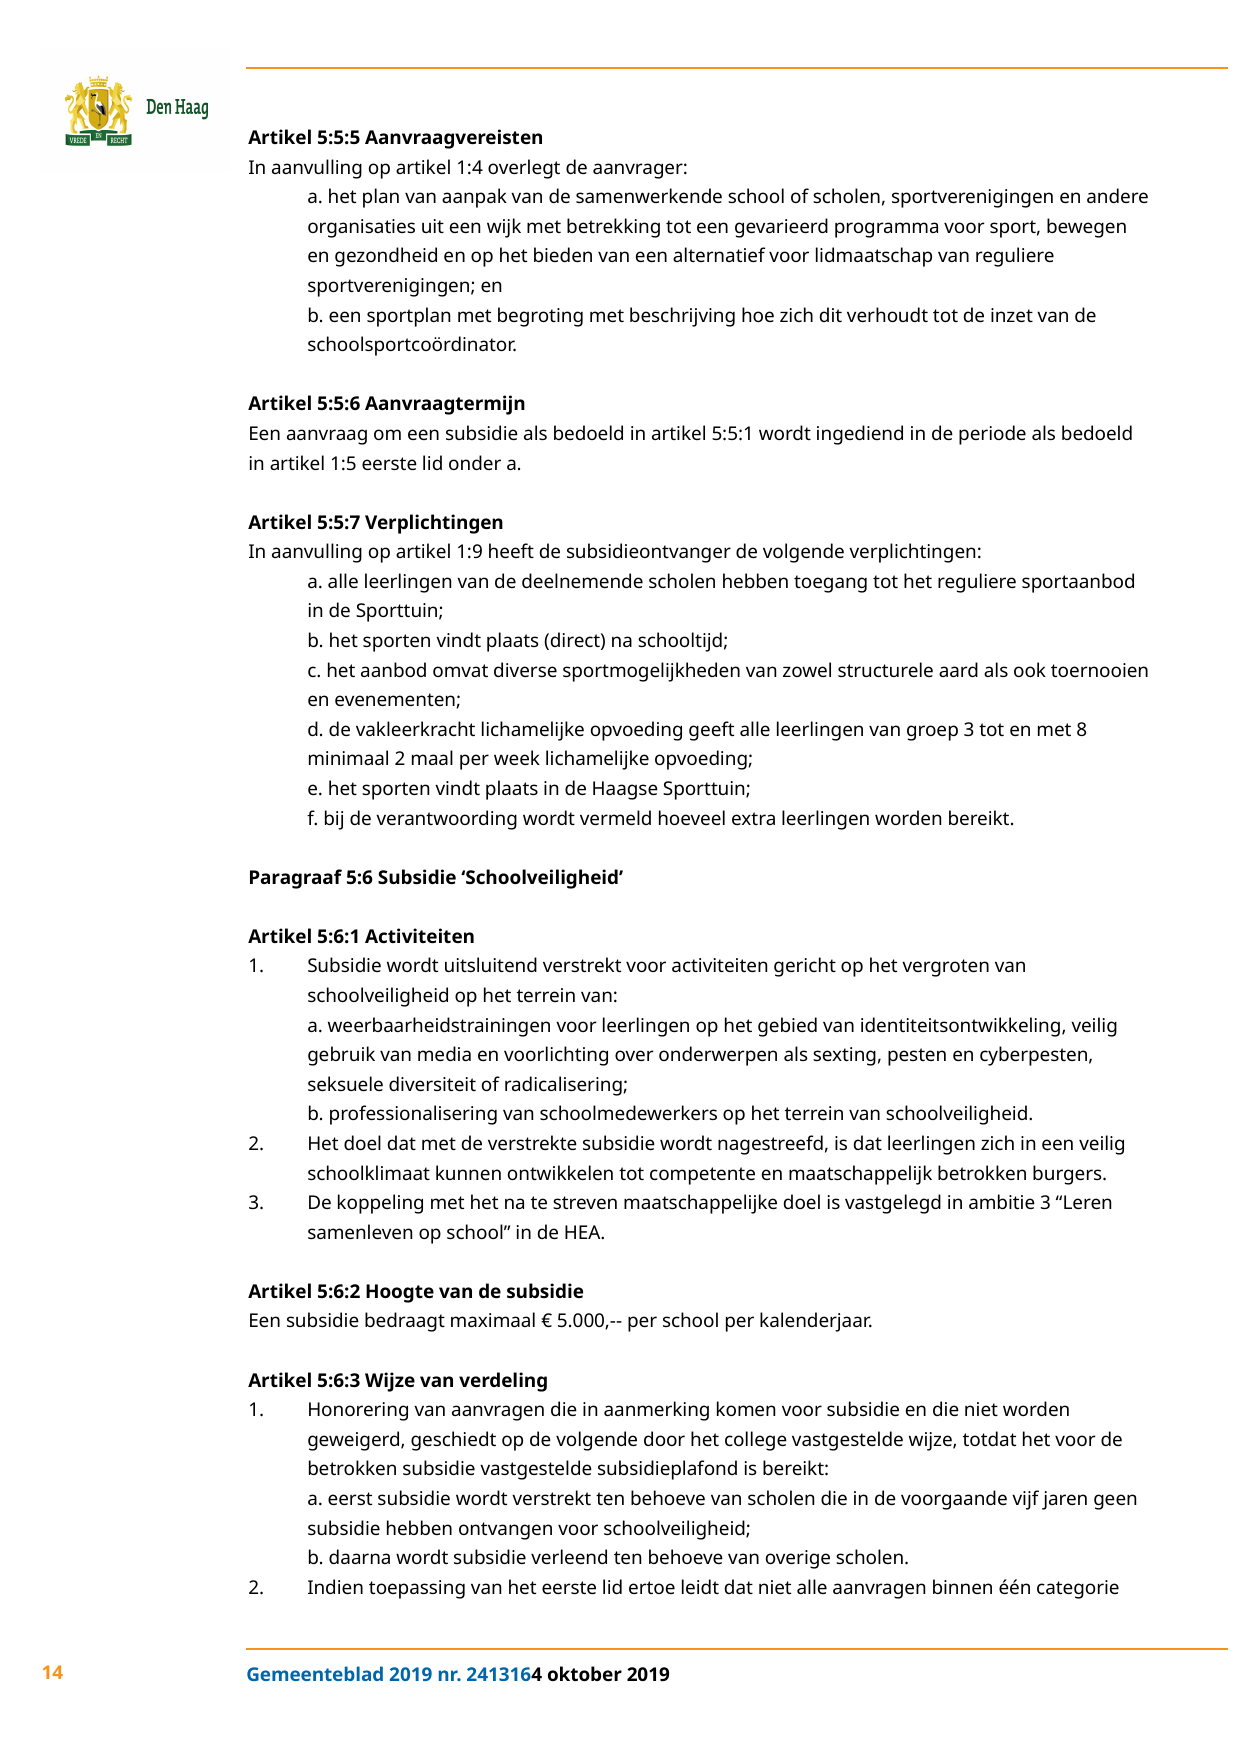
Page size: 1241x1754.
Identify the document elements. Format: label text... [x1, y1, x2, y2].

text Artikel 5:5:7 Verplichtingen [248, 509, 1152, 535]
text Artikel 5:6:1 Activiteiten [248, 923, 1152, 949]
text Artikel 5:5:5 Aanvraagvereisten [248, 124, 1152, 150]
list Subsidie wordt uitsluitend verstrekt voor activiteiten gericht op het vergroten van schoolveiligheid op het terrein van: [248, 953, 1152, 1008]
text Artikel 5:5:6 Aanvraagtermijn [248, 391, 1152, 416]
list Indien toepassing van het eerste lid ertoe leidt dat niet alle aanvragen binnen één categorie [248, 1574, 1152, 1600]
text In aanvulling op artikel 1:4 overlegt de aanvrager: [248, 154, 1152, 180]
list Het doel dat met de verstrekte subsidie wordt nagestreefd, is dat leerlingen zich in een veilig schoolklimaat kunnen ontwikkelen tot competente en maatschappelijk betrokken burgers. [248, 1130, 1152, 1186]
text In aanvulling op artikel 1:9 heeft de subsidieontvanger de volgende verplichtingen: [248, 538, 1152, 564]
list b. daarna wordt subsidie verleend ten behoeve van overige scholen. [248, 1544, 1152, 1570]
list b. een sportplan met begroting met beschrijving hoe zich dit verhoudt tot de inzet van de schoolsportcoördinator. [248, 302, 1152, 357]
list a. het plan van aanpak van de samenwerkende school of scholen, sportverenigingen en andere organisaties uit een wijk met betrekking tot een gevarieerd programma voor sport, bewegen en gezondheid en op het bieden van een alternatief voor lidmaatschap van reguliere sportverenigingen; en [248, 183, 1152, 298]
list f. bij de verantwoording wordt vermeld hoeveel extra leerlingen worden bereikt. [248, 805, 1152, 831]
list Honorering van aanvragen die in aanmerking komen voor subsidie en die niet worden geweigerd, geschiedt op de volgende door het college vastgestelde wijze, totdat het voor de betrokken subsidie vastgestelde subsidieplafond is bereikt: [248, 1396, 1152, 1481]
picture [41, 47, 231, 172]
list a. weerbaarheidstrainingen voor leerlingen op het gebied van identiteitsontwikkeling, veilig gebruik van media en voorlichting over onderwerpen als sexting, pesten en cyberpesten, seksuele diversiteit of radicalisering; [248, 1012, 1152, 1097]
list De koppeling met het na te streven maatschappelijke doel is vastgelegd in ambitie 3 “Leren samenleven op school” in de HEA. [248, 1189, 1152, 1245]
text Paragraaf 5:6 Subsidie ‘Schoolveiligheid’ [248, 864, 1152, 890]
text Een subsidie bedraagt maximaal € 5.000,-- per school per kalenderjaar. [248, 1308, 1152, 1333]
list e. het sporten vindt plaats in de Haagse Sporttuin; [248, 775, 1152, 801]
list a. alle leerlingen van de deelnemende scholen hebben toegang tot het reguliere sportaanbod in de Sporttuin; [248, 568, 1152, 623]
list a. eerst subsidie wordt verstrekt ten behoeve van scholen die in de voorgaande vijf jaren geen subsidie hebben ontvangen voor schoolveiligheid; [248, 1485, 1152, 1541]
text Artikel 5:6:3 Wijze van verdeling [248, 1367, 1152, 1393]
text Artikel 5:6:2 Hoogte van de subsidie [248, 1278, 1152, 1304]
text Een aanvraag om een subsidie als bedoeld in artikel 5:5:1 wordt ingediend in de periode als bedoeld in artikel 1:5 eerste lid onder a. [248, 420, 1152, 476]
list d. de vakleerkracht lichamelijke opvoeding geeft alle leerlingen van groep 3 tot en met 8 minimaal 2 maal per week lichamelijke opvoeding; [248, 716, 1152, 771]
list b. professionalisering van schoolmedewerkers op het terrein van schoolveiligheid. [248, 1101, 1152, 1126]
list b. het sporten vindt plaats (direct) na schooltijd; [248, 627, 1152, 653]
list c. het aanbod omvat diverse sportmogelijkheden van zowel structurele aard als ook toernooien en evenementen; [248, 657, 1152, 712]
